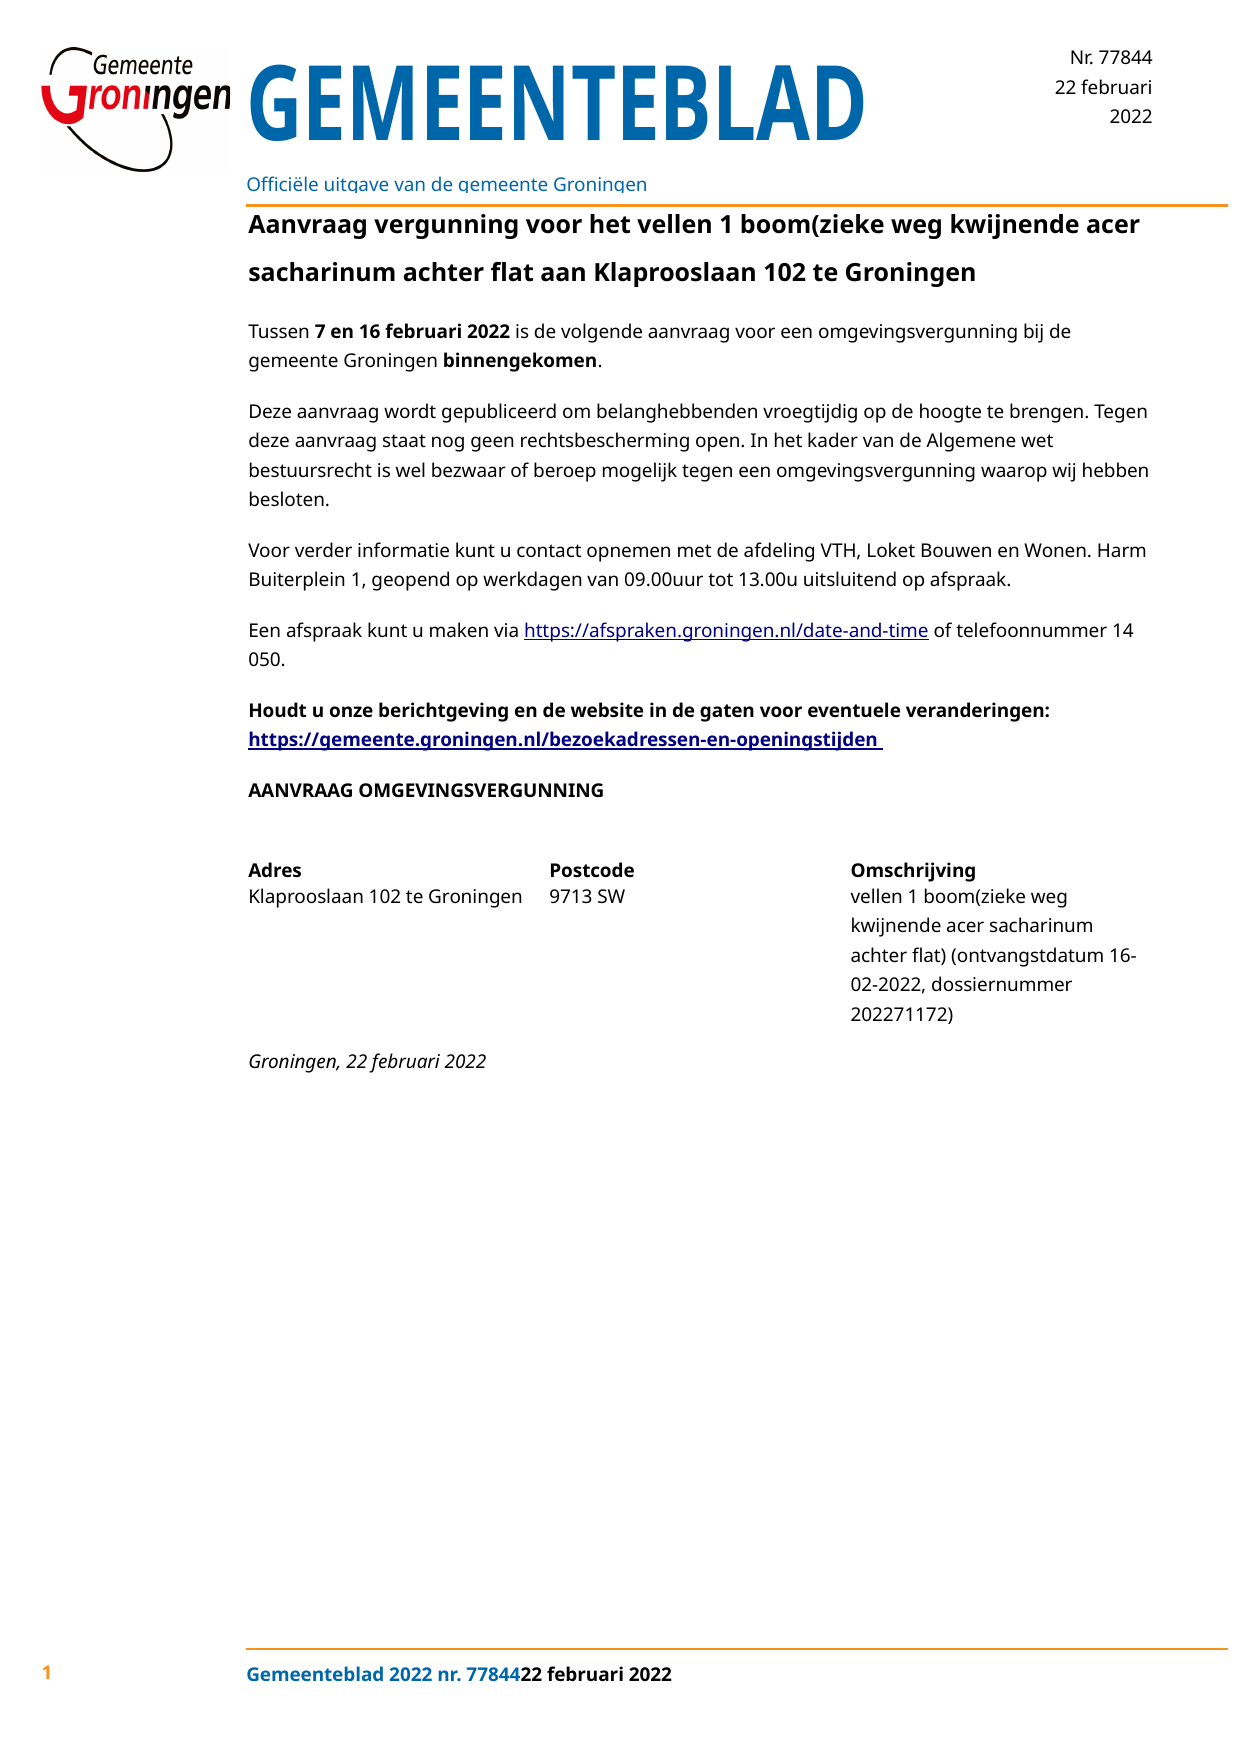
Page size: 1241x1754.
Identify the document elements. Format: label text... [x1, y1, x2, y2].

text AANVRAAG OMGEVINGSVERGUNNING [248, 777, 1152, 803]
picture [41, 47, 231, 172]
text Voor verder informatie kunt u contact opnemen met de afdeling VTH, Loket Bouwen en Wonen. Harm Buiterplein 1, geopend op werkdagen van 09.00uur tot 13.00u uitsluitend op afspraak. [248, 537, 1152, 592]
text Een afspraak kunt u maken via https://afspraken.groningen.nl/date-and-time of telefoonnummer 14 050. [248, 617, 1152, 672]
text Aanvraag vergunning voor het vellen 1 boom(zieke weg kwijnende acer sacharinum achter flat aan Klaprooslaan 102 te Groningen [248, 207, 1152, 288]
table_header Adres [248, 857, 549, 883]
text Tussen 7 en 16 februari 2022 is de volgende aanvraag voor een omgevingsvergunning bij de gemeente Groningen binnengekomen. [248, 318, 1152, 373]
table_cell 9713 SW [549, 883, 850, 1027]
table_cell vellen 1 boom(zieke weg kwijnende acer sacharinum achter flat) (ontvangstdatum 16-02-2022, dossiernummer 202271172) [850, 883, 1152, 1027]
text Groningen, 22 februari 2022 [248, 1048, 1152, 1074]
table_header Omschrijving [850, 857, 1152, 883]
table_cell Klaprooslaan 102 te Groningen [248, 883, 549, 1027]
text Deze aanvraag wordt gepubliceerd om belanghebbenden vroegtijdig op de hoogte te brengen. Tegen deze aanvraag staat nog geen rechtsbescherming open. In het kader van de Algemene wet bestuursrecht is wel bezwaar of beroep mogelijk tegen een omgevingsvergunning waarop wij hebben besloten. [248, 398, 1152, 512]
table_header Postcode [549, 857, 850, 883]
text Houdt u onze berichtgeving en de website in de gaten voor eventuele veranderingen: https://gemeente.groningen.nl/bezoekadressen-en-openingstijden [248, 697, 1152, 752]
